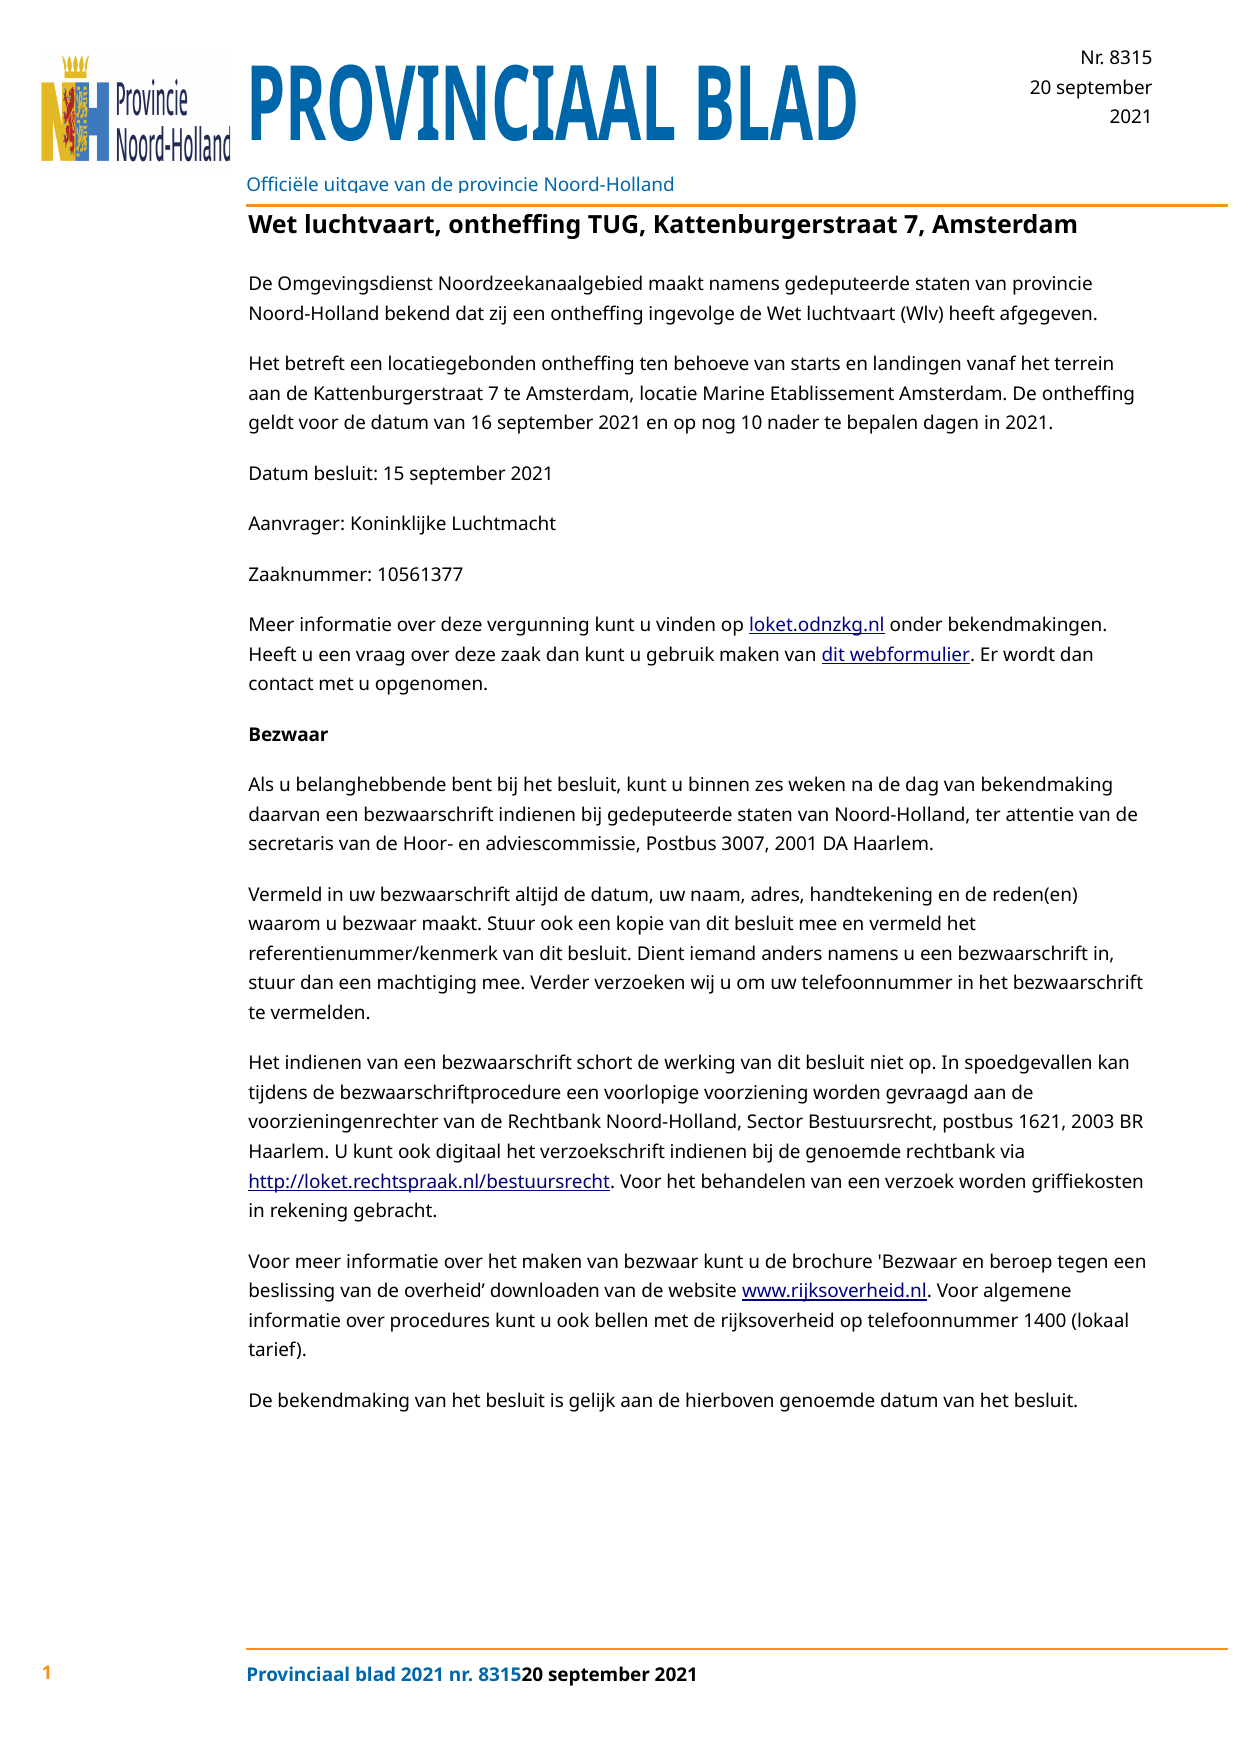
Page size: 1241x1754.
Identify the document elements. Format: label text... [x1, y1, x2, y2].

text Voor meer informatie over het maken van bezwaar kunt u de brochure 'Bezwaar en beroep tegen een beslissing van de overheid’ downloaden van de website www.rijksoverheid.nl. Voor algemene informatie over procedures kunt u ook bellen met de rijksoverheid op telefoonnummer 1400 (lokaal tarief). [248, 1248, 1152, 1362]
text Zaaknummer: 10561377 [248, 561, 1152, 586]
text Datum besluit: 15 september 2021 [248, 460, 1152, 486]
text Vermeld in uw bezwaarschrift altijd de datum, uw naam, adres, handtekening en de reden(en) waarom u bezwaar maakt. Stuur ook een kopie van dit besluit mee en vermeld het referentienummer/kenmerk van dit besluit. Dient iemand anders namens u een bezwaarschrift in, stuur dan een machtiging mee. Verder verzoeken wij u om uw telefoonnummer in het bezwaarschrift te vermelden. [248, 881, 1152, 1025]
text De Omgevingsdienst Noordzeekanaalgebied maakt namens gedeputeerde staten van provincie Noord-Holland bekend dat zij een ontheffing ingevolge de Wet luchtvaart (Wlv) heeft afgegeven. [248, 270, 1152, 326]
picture [41, 47, 231, 172]
text Aanvrager: Koninklijke Luchtmacht [248, 510, 1152, 536]
text Bezwaar [248, 721, 1152, 746]
text Het indienen van een bezwaarschrift schort de werking van dit besluit niet op. In spoedgevallen kan tijdens de bezwaarschriftprocedure een voorlopige voorziening worden gevraagd aan de voorzieningenrechter van de Rechtbank Noord-Holland, Sector Bestuursrecht, postbus 1621, 2003 BR Haarlem. U kunt ook digitaal het verzoekschrift indienen bij de genoemde rechtbank via http://loket.rechtspraak.nl/bestuursrecht. Voor het behandelen van een verzoek worden griffiekosten in rekening gebracht. [248, 1049, 1152, 1223]
text Het betreft een locatiegebonden ontheffing ten behoeve van starts en landingen vanaf het terrein aan de Kattenburgerstraat 7 te Amsterdam, locatie Marine Etablissement Amsterdam. De ontheffing geldt voor de datum van 16 september 2021 en op nog 10 nader te bepalen dagen in 2021. [248, 350, 1152, 435]
text Als u belanghebbende bent bij het besluit, kunt u binnen zes weken na de dag van bekendmaking daarvan een bezwaarschrift indienen bij gedeputeerde staten van Noord-Holland, ter attentie van de secretaris van de Hoor- en adviescommissie, Postbus 3007, 2001 DA Haarlem. [248, 771, 1152, 856]
text Wet luchtvaart, ontheffing TUG, Kattenburgerstraat 7, Amsterdam [248, 207, 1152, 241]
text De bekendmaking van het besluit is gelijk aan de hierboven genoemde datum van het besluit. [248, 1387, 1152, 1413]
text Meer informatie over deze vergunning kunt u vinden op loket.odnzkg.nl onder bekendmakingen. Heeft u een vraag over deze zaak dan kunt u gebruik maken van dit webformulier. Er wordt dan contact met u opgenomen. [248, 611, 1152, 696]
